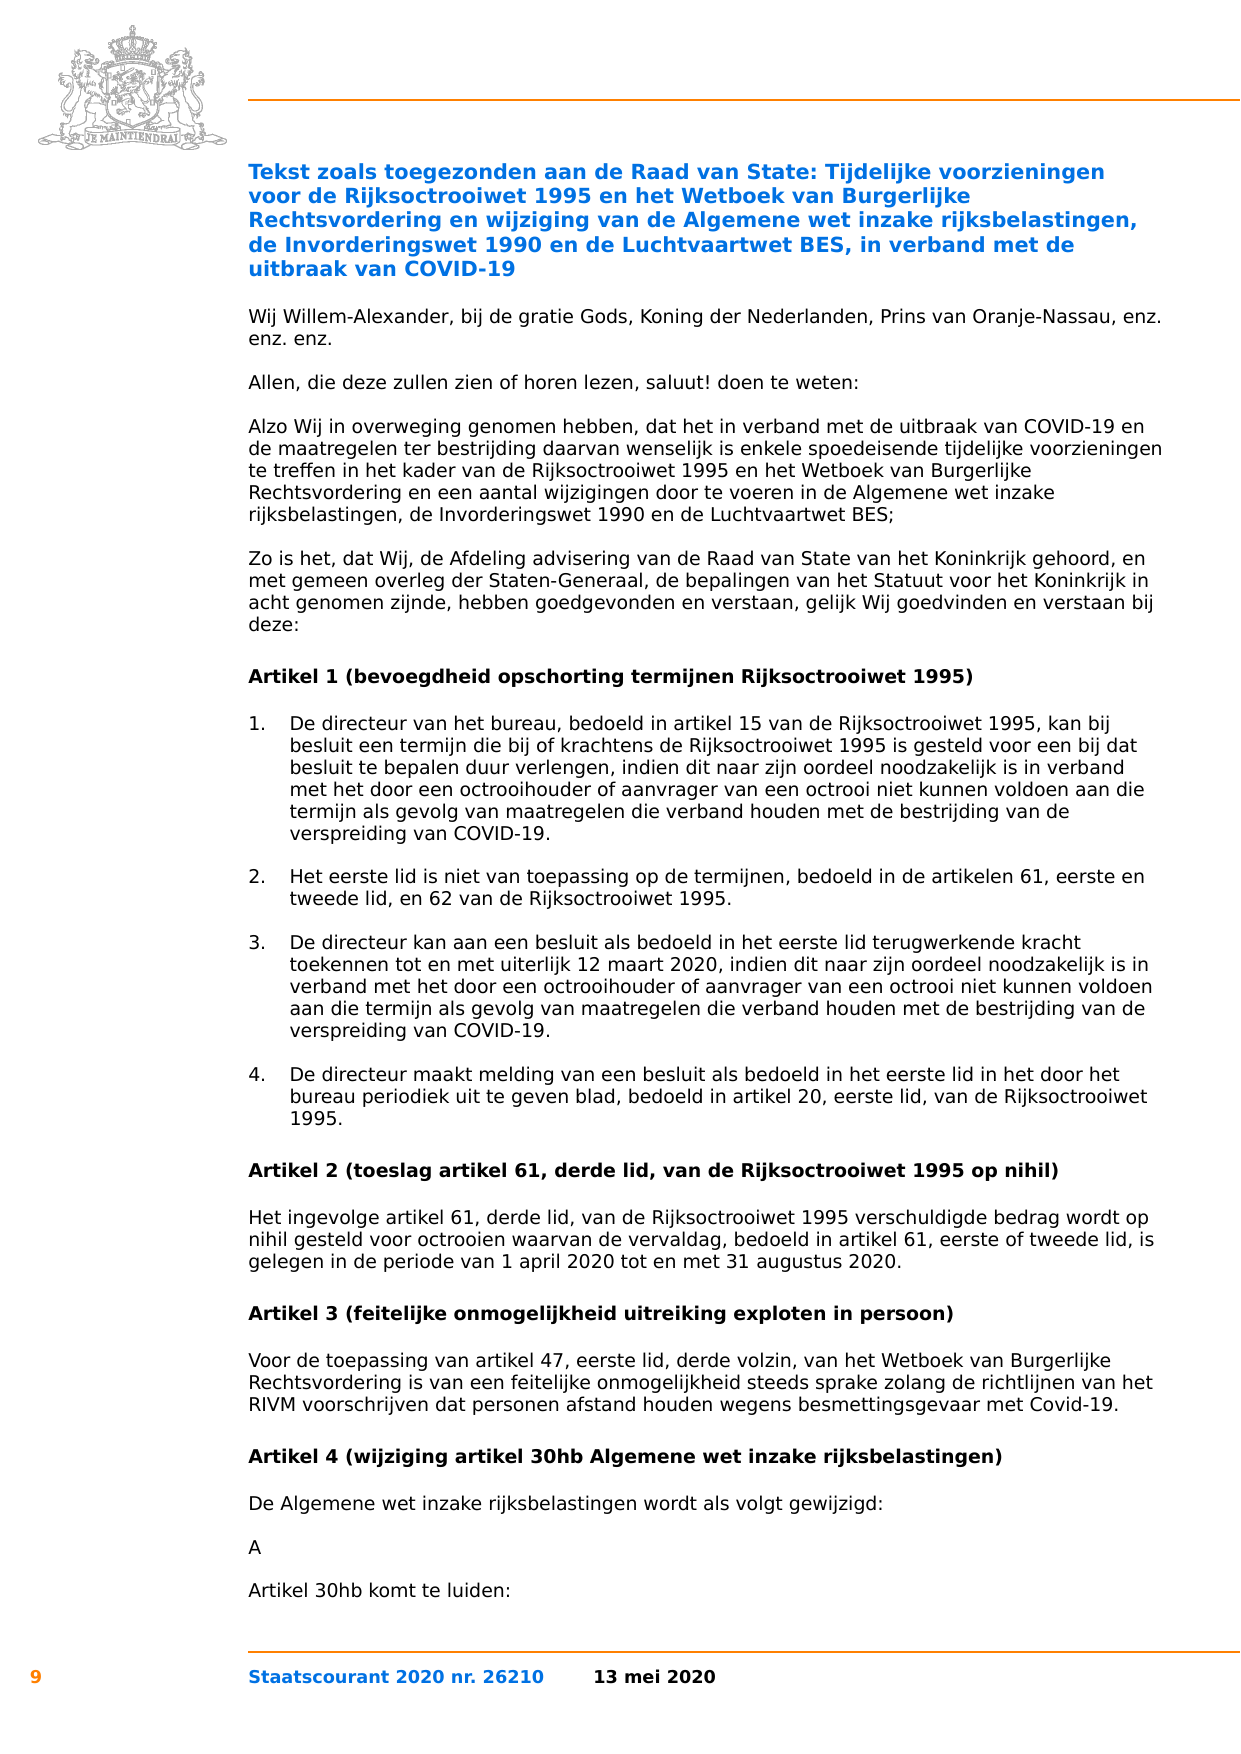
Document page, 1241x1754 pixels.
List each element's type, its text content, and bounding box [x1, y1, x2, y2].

subtitle Artikel 1 (bevoegdheid opschorting termijnen Rijksoctrooiwet 1995) [248, 666, 1163, 688]
text 2. Het eerste lid is niet van toepassing op de termijnen, bedoeld in de artikelen 61, eerste en tweede lid, en 62 van de Rijksoctrooiwet 1995. [248, 866, 1163, 910]
subtitle Artikel 2 (toeslag artikel 61, derde lid, van de Rijksoctrooiwet 1995 op nihil) [248, 1160, 1163, 1182]
text 4. De directeur maakt melding van een besluit als bedoeld in het eerste lid in het door het bureau periodiek uit te geven blad, bedoeld in artikel 20, eerste lid, van de Rijksoctrooiwet 1995. [248, 1064, 1163, 1130]
picture [38, 25, 227, 150]
text Zo is het, dat Wij, de Afdeling advisering van de Raad van State van het Koninkrijk gehoord, en met gemeen overleg der Staten-Generaal, de bepalingen van het Statuut voor het Koninkrijk in acht genomen zijnde, hebben goedgevonden en verstaan, gelijk Wij goedvinden en verstaan bij deze: [248, 548, 1163, 636]
text Wij Willem-Alexander, bij de gratie Gods, Koning der Nederlanden, Prins van Oranje-Nassau, enz. enz. enz. [248, 306, 1163, 350]
subtitle Artikel 4 (wijziging artikel 30hb Algemene wet inzake rijksbelastingen) [248, 1446, 1163, 1468]
subtitle Artikel 3 (feitelijke onmogelijkheid uitreiking exploten in persoon) [248, 1303, 1163, 1325]
text Het ingevolge artikel 61, derde lid, van de Rijksoctrooiwet 1995 verschuldigde bedrag wordt op nihil gesteld voor octrooien waarvan de vervaldag, bedoeld in artikel 61, eerste of tweede lid, is gelegen in de periode van 1 april 2020 tot en met 31 augustus 2020. [248, 1207, 1163, 1273]
subtitle Tekst zoals toegezonden aan de Raad van State: Tijdelijke voorzieningen voor de Rijksoctrooiwet 1995 en het Wetboek van Burgerlijke Rechtsvordering en wijziging van de Algemene wet inzake rijksbelastingen, de Invorderingswet 1990 en de Luchtvaartwet BES, in verband met de uitbraak van COVID-19 [248, 160, 1163, 281]
text 1. De directeur van het bureau, bedoeld in artikel 15 van de Rijksoctrooiwet 1995, kan bij besluit een termijn die bij of krachtens de Rijksoctrooiwet 1995 is gesteld voor een bij dat besluit te bepalen duur verlengen, indien dit naar zijn oordeel noodzakelijk is in verband met het door een octrooihouder of aanvrager van een octrooi niet kunnen voldoen aan die termijn als gevolg van maatregelen die verband houden met de bestrijding van de verspreiding van COVID-19. [248, 713, 1163, 844]
text De Algemene wet inzake rijksbelastingen wordt als volgt gewijzigd: [248, 1493, 1163, 1515]
text Allen, die deze zullen zien of horen lezen, saluut! doen te weten: [248, 372, 1163, 394]
text Alzo Wij in overweging genomen hebben, dat het in verband met de uitbraak van COVID-19 en de maatregelen ter bestrijding daarvan wenselijk is enkele spoedeisende tijdelijke voorzieningen te treffen in het kader van de Rijksoctrooiwet 1995 en het Wetboek van Burgerlijke Rechtsvordering en een aantal wijzigingen door te voeren in de Algemene wet inzake rijksbelastingen, de Invorderingswet 1990 en de Luchtvaartwet BES; [248, 416, 1163, 526]
text 3. De directeur kan aan een besluit als bedoeld in het eerste lid terugwerkende kracht toekennen tot en met uiterlijk 12 maart 2020, indien dit naar zijn oordeel noodzakelijk is in verband met het door een octrooihouder of aanvrager van een octrooi niet kunnen voldoen aan die termijn als gevolg van maatregelen die verband houden met de bestrijding van de verspreiding van COVID-19. [248, 932, 1163, 1042]
text A [248, 1537, 1163, 1558]
text Artikel 30hb komt te luiden: [248, 1580, 1163, 1602]
text Voor de toepassing van artikel 47, eerste lid, derde volzin, van het Wetboek van Burgerlijke Rechtsvordering is van een feitelijke onmogelijkheid steeds sprake zolang de richtlijnen van het RIVM voorschrijven dat personen afstand houden wegens besmettingsgevaar met Covid-19. [248, 1350, 1163, 1416]
